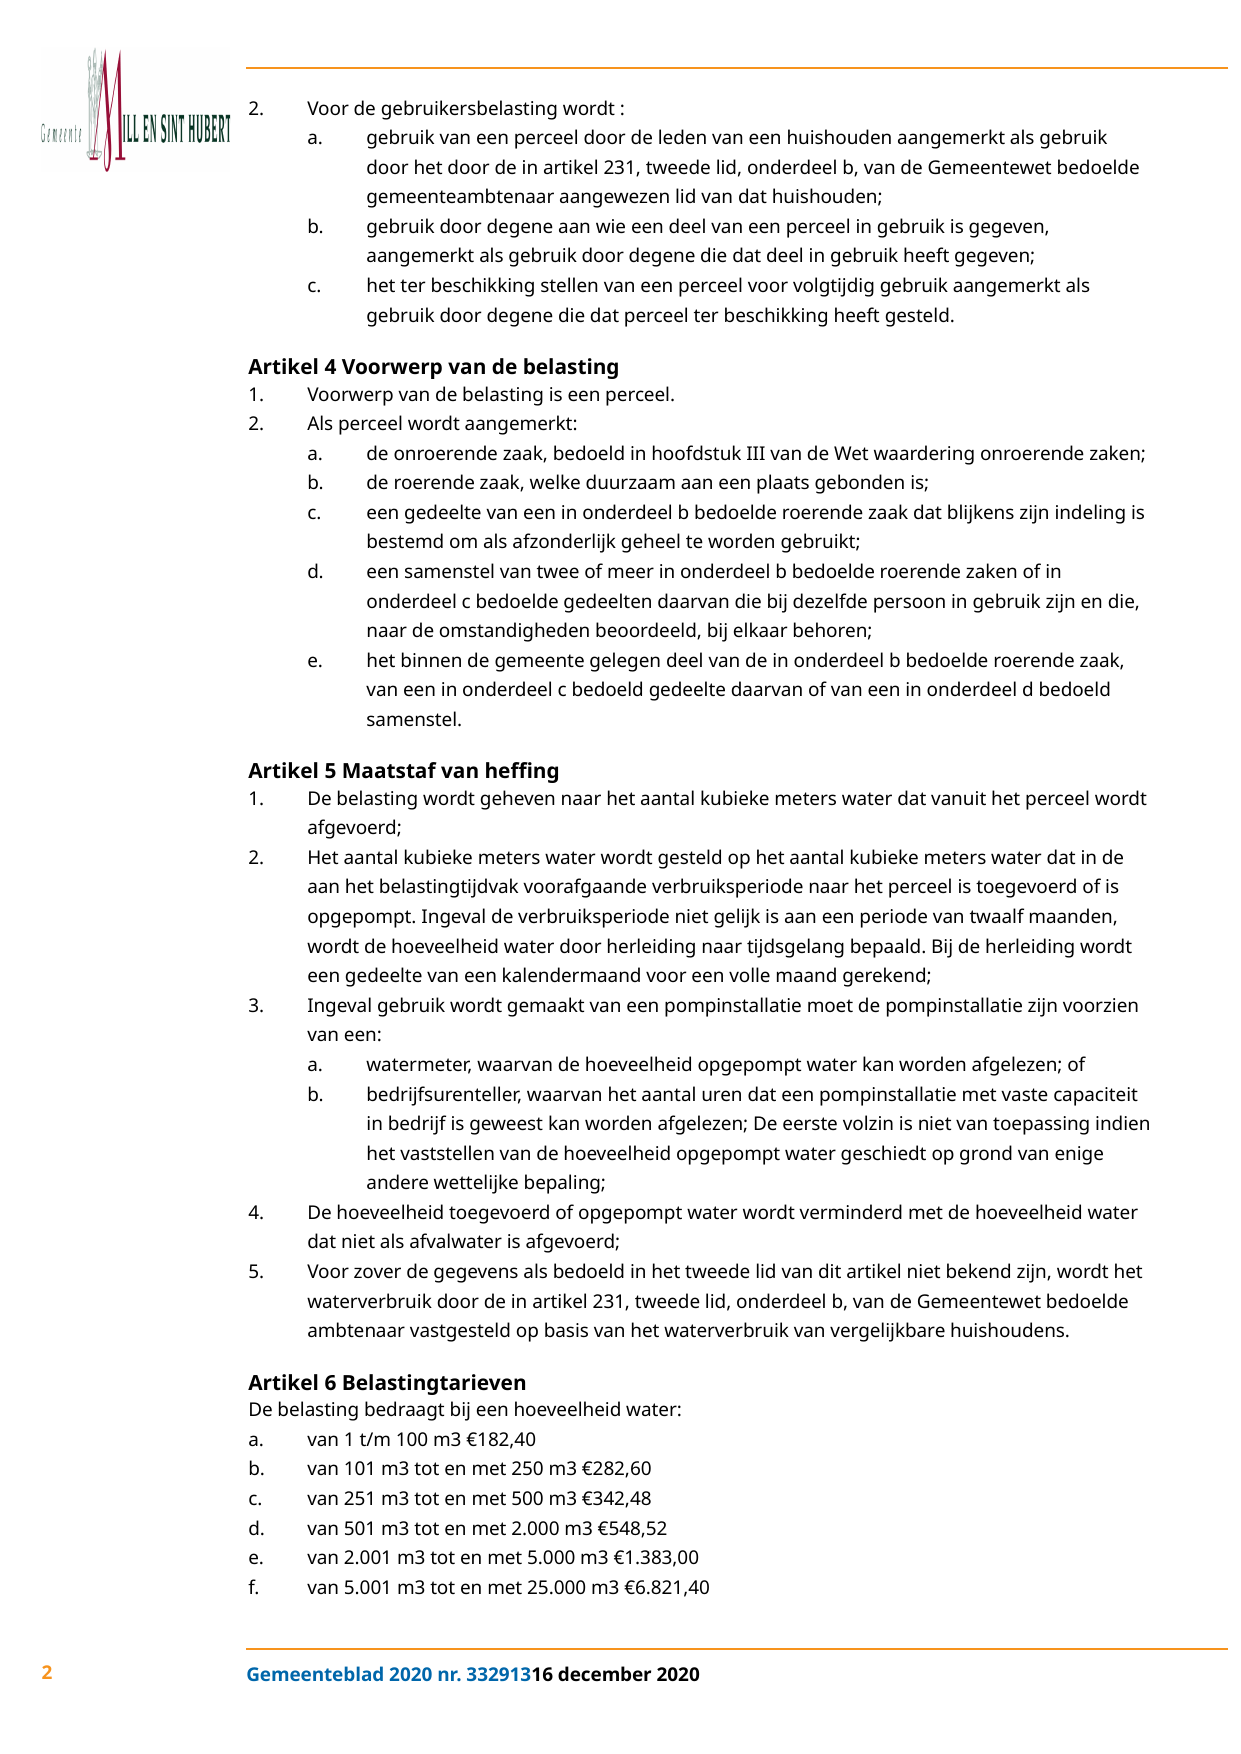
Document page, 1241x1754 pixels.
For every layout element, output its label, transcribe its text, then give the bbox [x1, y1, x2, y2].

list bedrijfsurenteller, waarvan het aantal uren dat een pompinstallatie met vaste capaciteit in bedrijf is geweest kan worden afgelezen; De eerste volzin is niet van toepassing indien het vaststellen van de hoeveelheid opgepompt water geschiedt op grond van enige andere wettelijke bepaling; [307, 1081, 1152, 1195]
text De belasting bedraagt bij een hoeveelheid water: [248, 1396, 1152, 1422]
picture [41, 47, 231, 172]
list watermeter, waarvan de hoeveelheid opgepompt water kan worden afgelezen; of [307, 1051, 1152, 1077]
list van 251 m3 tot en met 500 m3 €342,48 [248, 1485, 1152, 1511]
list Voor de gebruikersbelasting wordt : [248, 95, 1152, 121]
text Artikel 5 Maatstaf van heffing [248, 757, 1152, 785]
list van 2.001 m3 tot en met 5.000 m3 €1.383,00 [248, 1544, 1152, 1570]
list Als perceel wordt aangemerkt: [248, 410, 1152, 436]
list De belasting wordt geheven naar het aantal kubieke meters water dat vanuit het perceel wordt afgevoerd; [248, 785, 1152, 840]
list gebruik door degene aan wie een deel van een perceel in gebruik is gegeven, aangemerkt als gebruik door degene die dat deel in gebruik heeft gegeven; [307, 213, 1152, 268]
list de roerende zaak, welke duurzaam aan een plaats gebonden is; [307, 469, 1152, 495]
list gebruik van een perceel door de leden van een huishouden aangemerkt als gebruik door het door de in artikel 231, tweede lid, onderdeel b, van de Gemeentewet bedoelde gemeenteambtenaar aangewezen lid van dat huishouden; [307, 124, 1152, 209]
list van 101 m3 tot en met 250 m3 €282,60 [248, 1456, 1152, 1481]
list van 1 t/m 100 m3 €182,40 [248, 1426, 1152, 1452]
list van 501 m3 tot en met 2.000 m3 €548,52 [248, 1515, 1152, 1540]
text Artikel 6 Belastingtarieven [248, 1368, 1152, 1396]
list een samenstel van twee of meer in onderdeel b bedoelde roerende zaken of in onderdeel c bedoelde gedeelten daarvan die bij dezelfde persoon in gebruik zijn en die, naar de omstandigheden beoordeeld, bij elkaar behoren; [307, 558, 1152, 643]
list Voorwerp van de belasting is een perceel. [248, 381, 1152, 406]
list het ter beschikking stellen van een perceel voor volgtijdig gebruik aangemerkt als gebruik door degene die dat perceel ter beschikking heeft gesteld. [307, 272, 1152, 328]
list het binnen de gemeente gelegen deel van de in onderdeel b bedoelde roerende zaak, van een in onderdeel c bedoeld gedeelte daarvan of van een in onderdeel d bedoeld samenstel. [307, 647, 1152, 732]
list een gedeelte van een in onderdeel b bedoelde roerende zaak dat blijkens zijn indeling is bestemd om als afzonderlijk geheel te worden gebruikt; [307, 499, 1152, 554]
list Het aantal kubieke meters water wordt gesteld op het aantal kubieke meters water dat in de aan het belastingtijdvak voorafgaande verbruiksperiode naar het perceel is toegevoerd of is opgepompt. Ingeval de verbruiksperiode niet gelijk is aan een periode van twaalf maanden, wordt de hoeveelheid water door herleiding naar tijdsgelang bepaald. Bij de herleiding wordt een gedeelte van een kalendermaand voor een volle maand gerekend; [248, 844, 1152, 988]
list De hoeveelheid toegevoerd of opgepompt water wordt verminderd met de hoeveelheid water dat niet als afvalwater is afgevoerd; [248, 1199, 1152, 1254]
text Artikel 4 Voorwerp van de belasting [248, 352, 1152, 381]
list van 5.001 m3 tot en met 25.000 m3 €6.821,40 [248, 1574, 1152, 1599]
list de onroerende zaak, bedoeld in hoofdstuk III van de Wet waardering onroerende zaken; [307, 440, 1152, 466]
list Ingeval gebruik wordt gemaakt van een pompinstallatie moet de pompinstallatie zijn voorzien van een: [248, 992, 1152, 1047]
list Voor zover de gegevens als bedoeld in het tweede lid van dit artikel niet bekend zijn, wordt het waterverbruik door de in artikel 231, tweede lid, onderdeel b, van de Gemeentewet bedoelde ambtenaar vastgesteld op basis van het waterverbruik van vergelijkbare huishoudens. [248, 1258, 1152, 1343]
